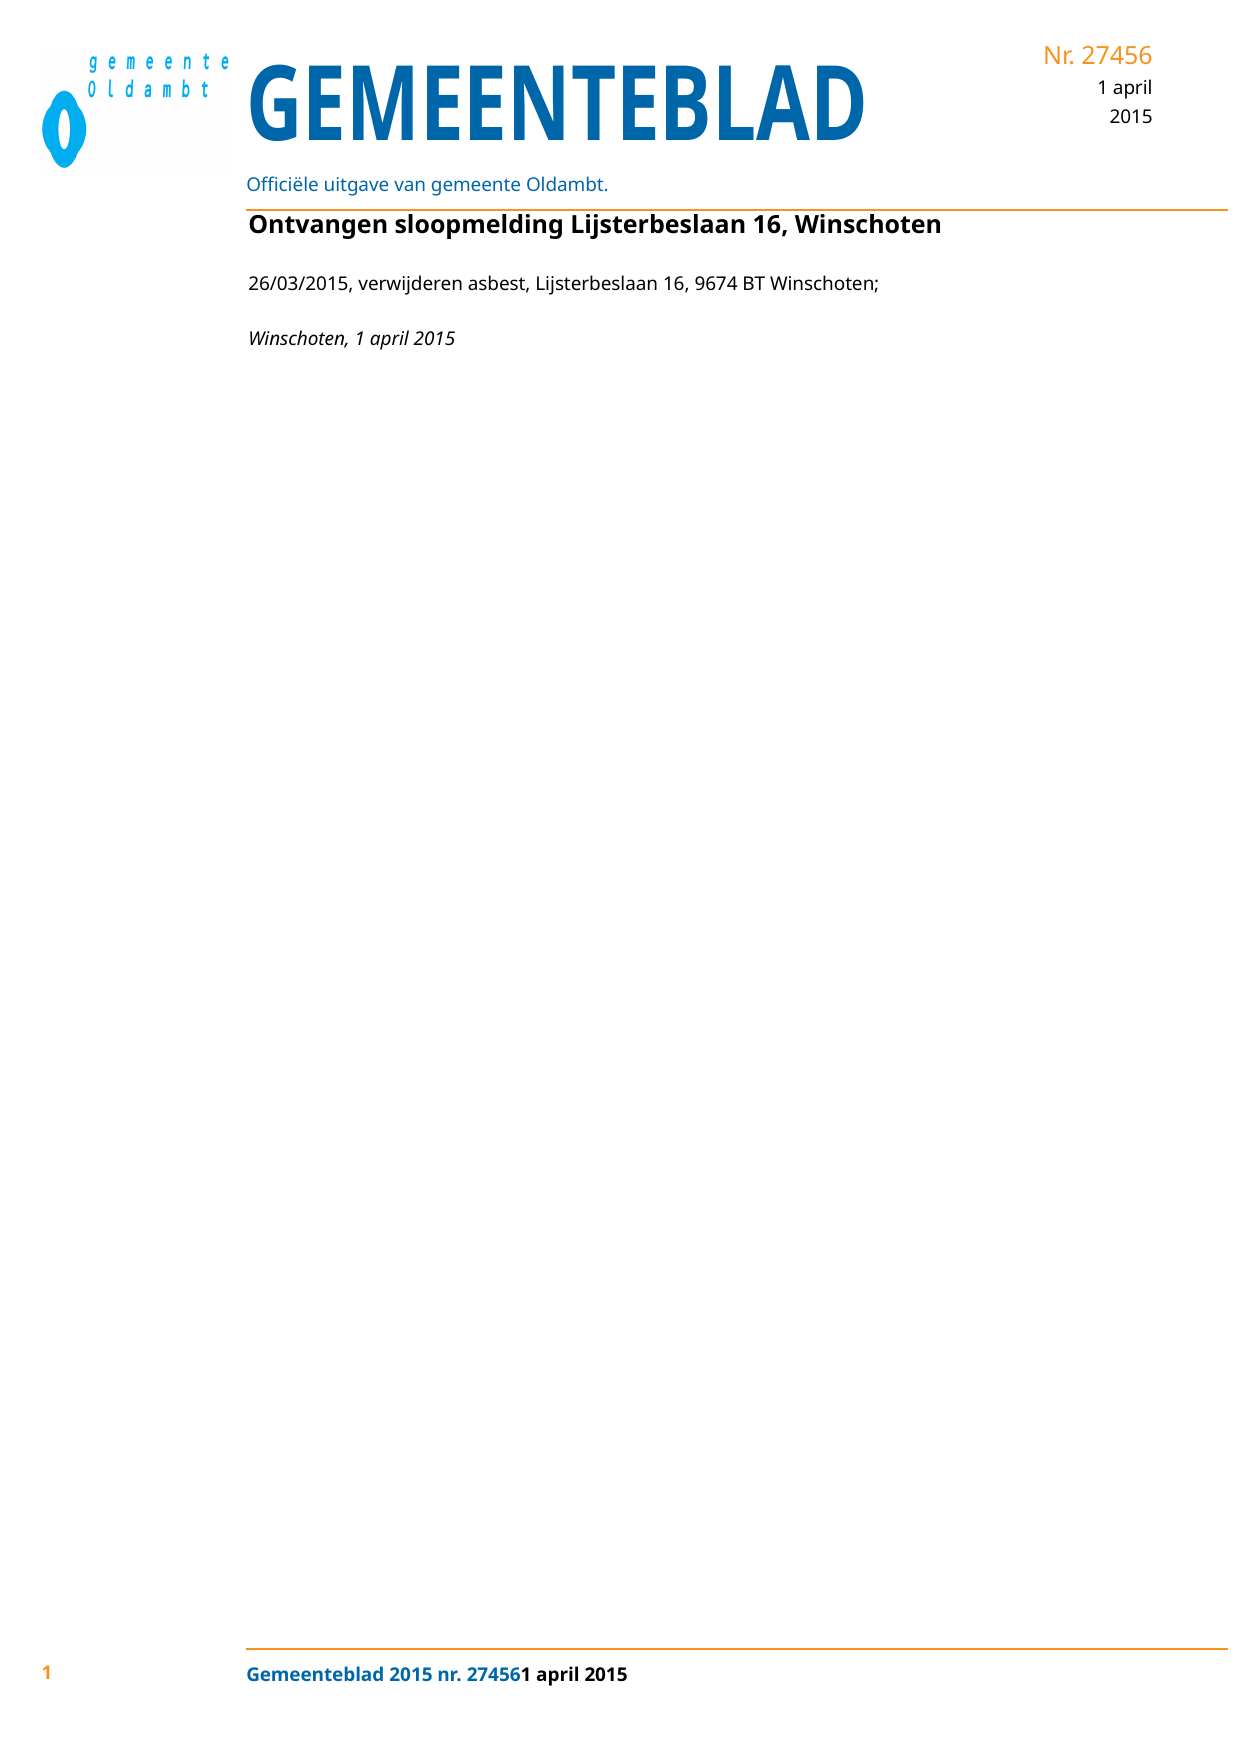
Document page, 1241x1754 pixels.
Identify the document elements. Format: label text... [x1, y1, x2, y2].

text 26/03/2015, verwijderen asbest, Lijsterbeslaan 16, 9674 BT Winschoten; [248, 270, 1152, 296]
text Winschoten, 1 april 2015 [248, 326, 1152, 351]
text Ontvangen sloopmelding Lijsterbeslaan 16, Winschoten [248, 211, 1152, 241]
picture [41, 47, 231, 172]
